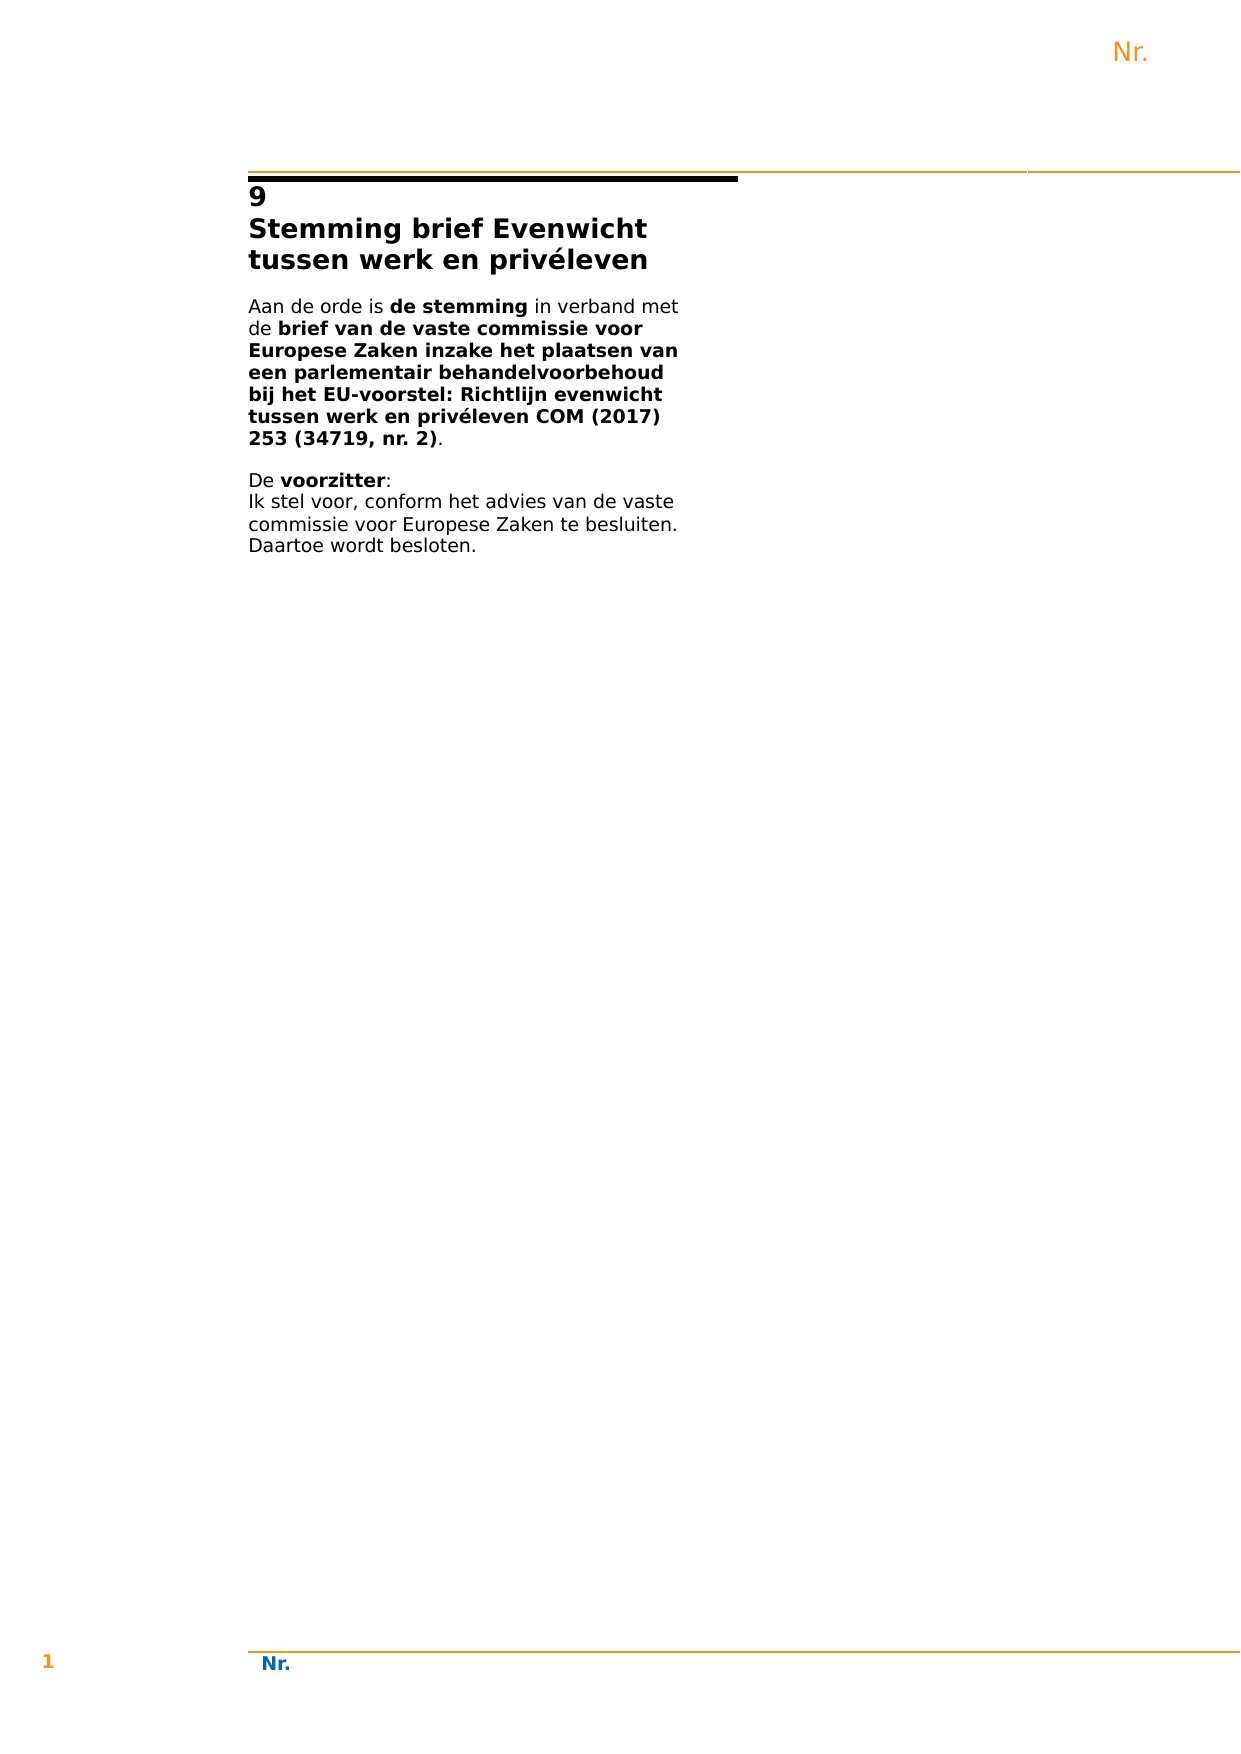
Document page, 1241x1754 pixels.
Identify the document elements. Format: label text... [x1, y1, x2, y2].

text Aan de orde is de stemming in verband met de brief van de vaste commissie voor Europese Zaken inzake het plaatsen van een parlementair behandelvoorbehoud bij het EU-voorstel: Richtlijn evenwicht tussen werk en privéleven COM (2017) 253 (34719, nr. 2). [248, 296, 691, 449]
title 9 Stemming brief Evenwicht tussen werk en privéleven [248, 182, 691, 276]
text Ik stel voor, conform het advies van de vaste commissie voor Europese Zaken te besluiten. [248, 491, 691, 535]
text Daartoe wordt besloten. [248, 535, 691, 557]
text De voorzitter: [248, 469, 691, 491]
